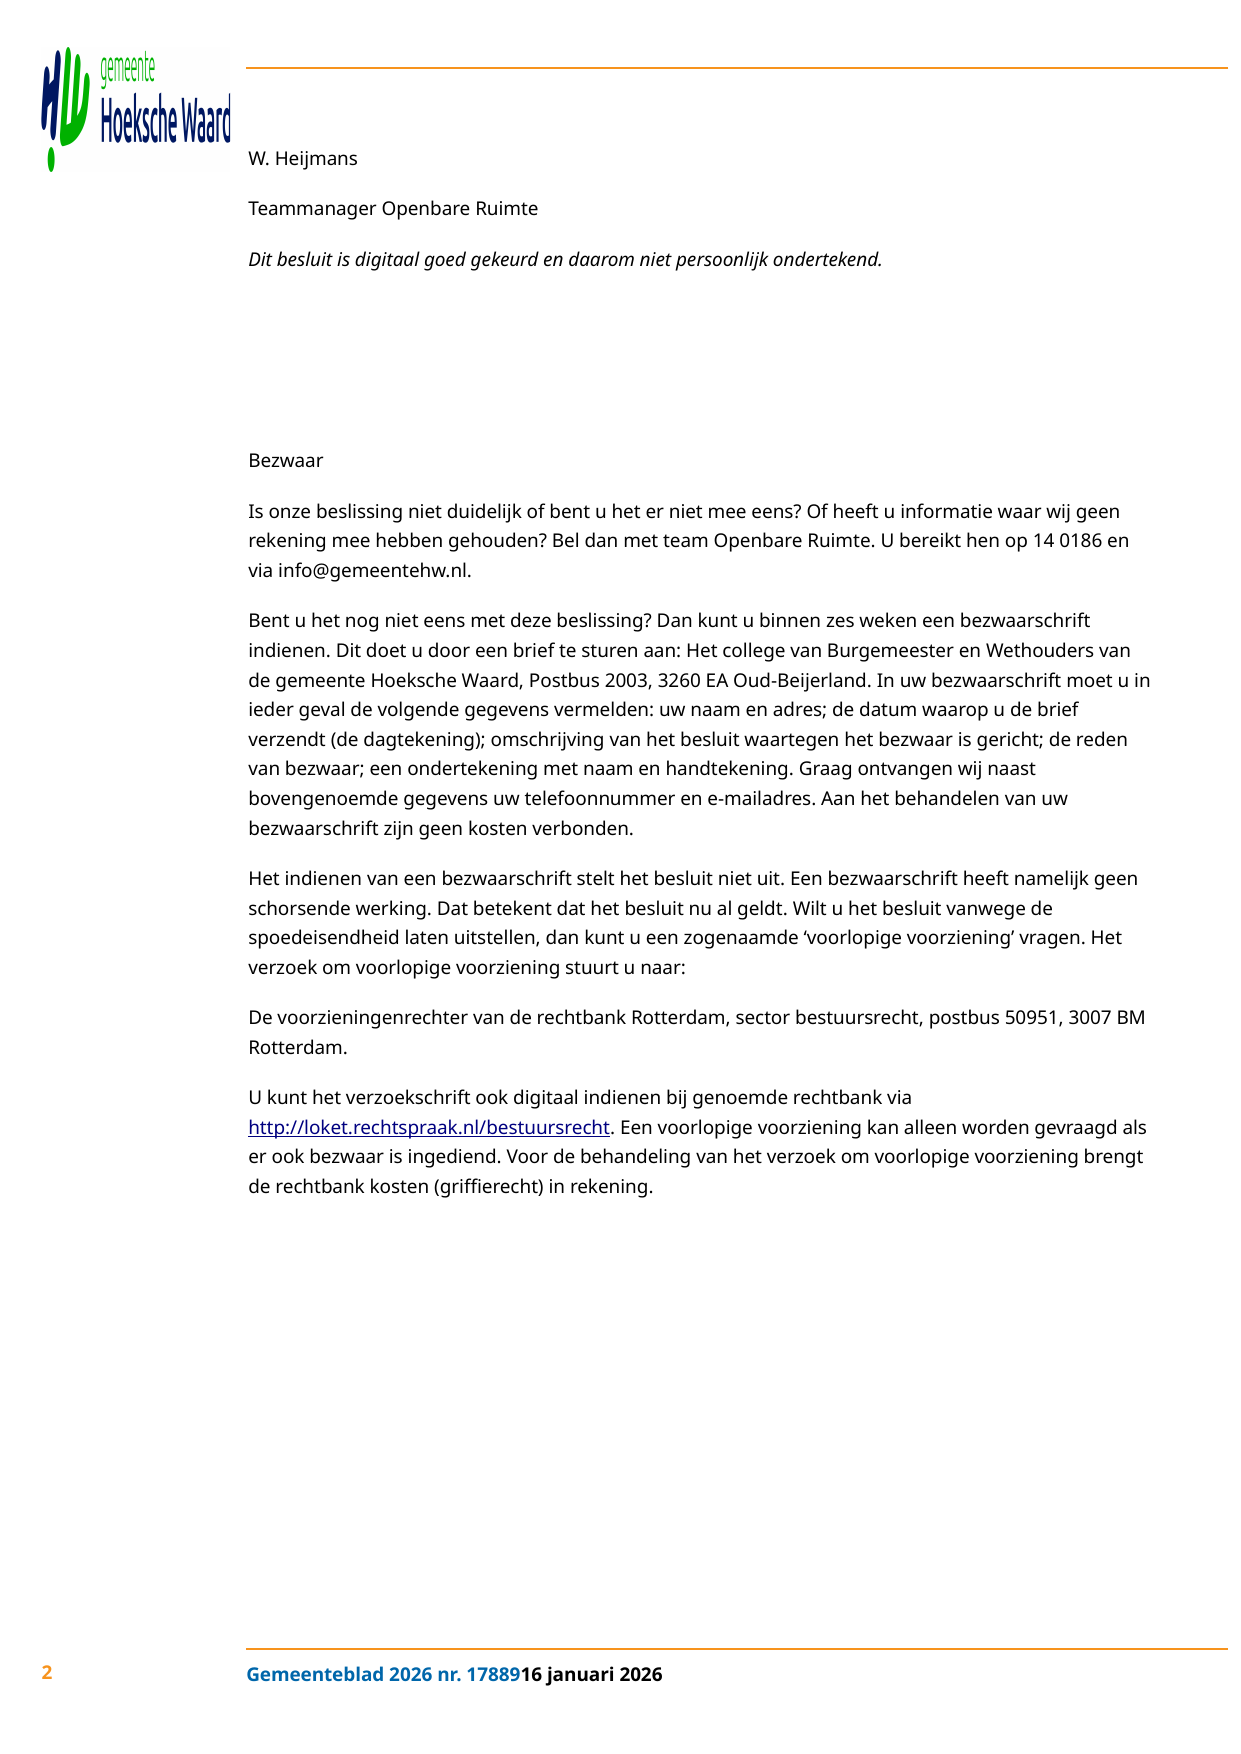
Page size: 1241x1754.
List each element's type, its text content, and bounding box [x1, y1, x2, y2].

text De voorzieningenrechter van de rechtbank Rotterdam, sector bestuursrecht, postbus 50951, 3007 BM Rotterdam. [248, 1004, 1152, 1060]
picture [41, 47, 231, 172]
text W. Heijmans [248, 145, 1152, 171]
text Bent u het nog niet eens met deze beslissing? Dan kunt u binnen zes weken een bezwaarschrift indienen. Dit doet u door een brief te sturen aan: Het college van Burgemeester en Wethouders van de gemeente Hoeksche Waard, Postbus 2003, 3260 EA Oud-Beijerland. In uw bezwaarschrift moet u in ieder geval de volgende gegevens vermelden: uw naam en adres; de datum waarop u de brief verzendt (de dagtekening); omschrijving van het besluit waartegen het bezwaar is gericht; de reden van bezwaar; een ondertekening met naam en handtekening. Graag ontvangen wij naast bovengenoemde gegevens uw telefoonnummer en e-mailadres. Aan het behandelen van uw bezwaarschrift zijn geen kosten verbonden. [248, 608, 1152, 841]
text Teammanager Openbare Ruimte [248, 196, 1152, 221]
text Is onze beslissing niet duidelijk of bent u het er niet mee eens? Of heeft u informatie waar wij geen rekening mee hebben gehouden? Bel dan met team Openbare Ruimte. U bereikt hen op 14 0186 en via info@gemeentehw.nl. [248, 498, 1152, 583]
text Het indienen van een bezwaarschrift stelt het besluit niet uit. Een bezwaarschrift heeft namelijk geen schorsende werking. Dat betekent dat het besluit nu al geldt. Wilt u het besluit vanwege de spoedeisendheid laten uitstellen, dan kunt u een zogenaamde ‘voorlopige voorziening’ vragen. Het verzoek om voorlopige voorziening stuurt u naar: [248, 865, 1152, 980]
text U kunt het verzoekschrift ook digitaal indienen bij genoemde rechtbank via http://loket.rechtspraak.nl/bestuursrecht. Een voorlopige voorziening kan alleen worden gevraagd als er ook bezwaar is ingediend. Voor de behandeling van het verzoek om voorlopige voorziening brengt de rechtbank kosten (griffierecht) in rekening. [248, 1084, 1152, 1199]
text Bezwaar [248, 448, 1152, 473]
text Dit besluit is digitaal goed gekeurd en daarom niet persoonlijk ondertekend. [248, 246, 1152, 272]
